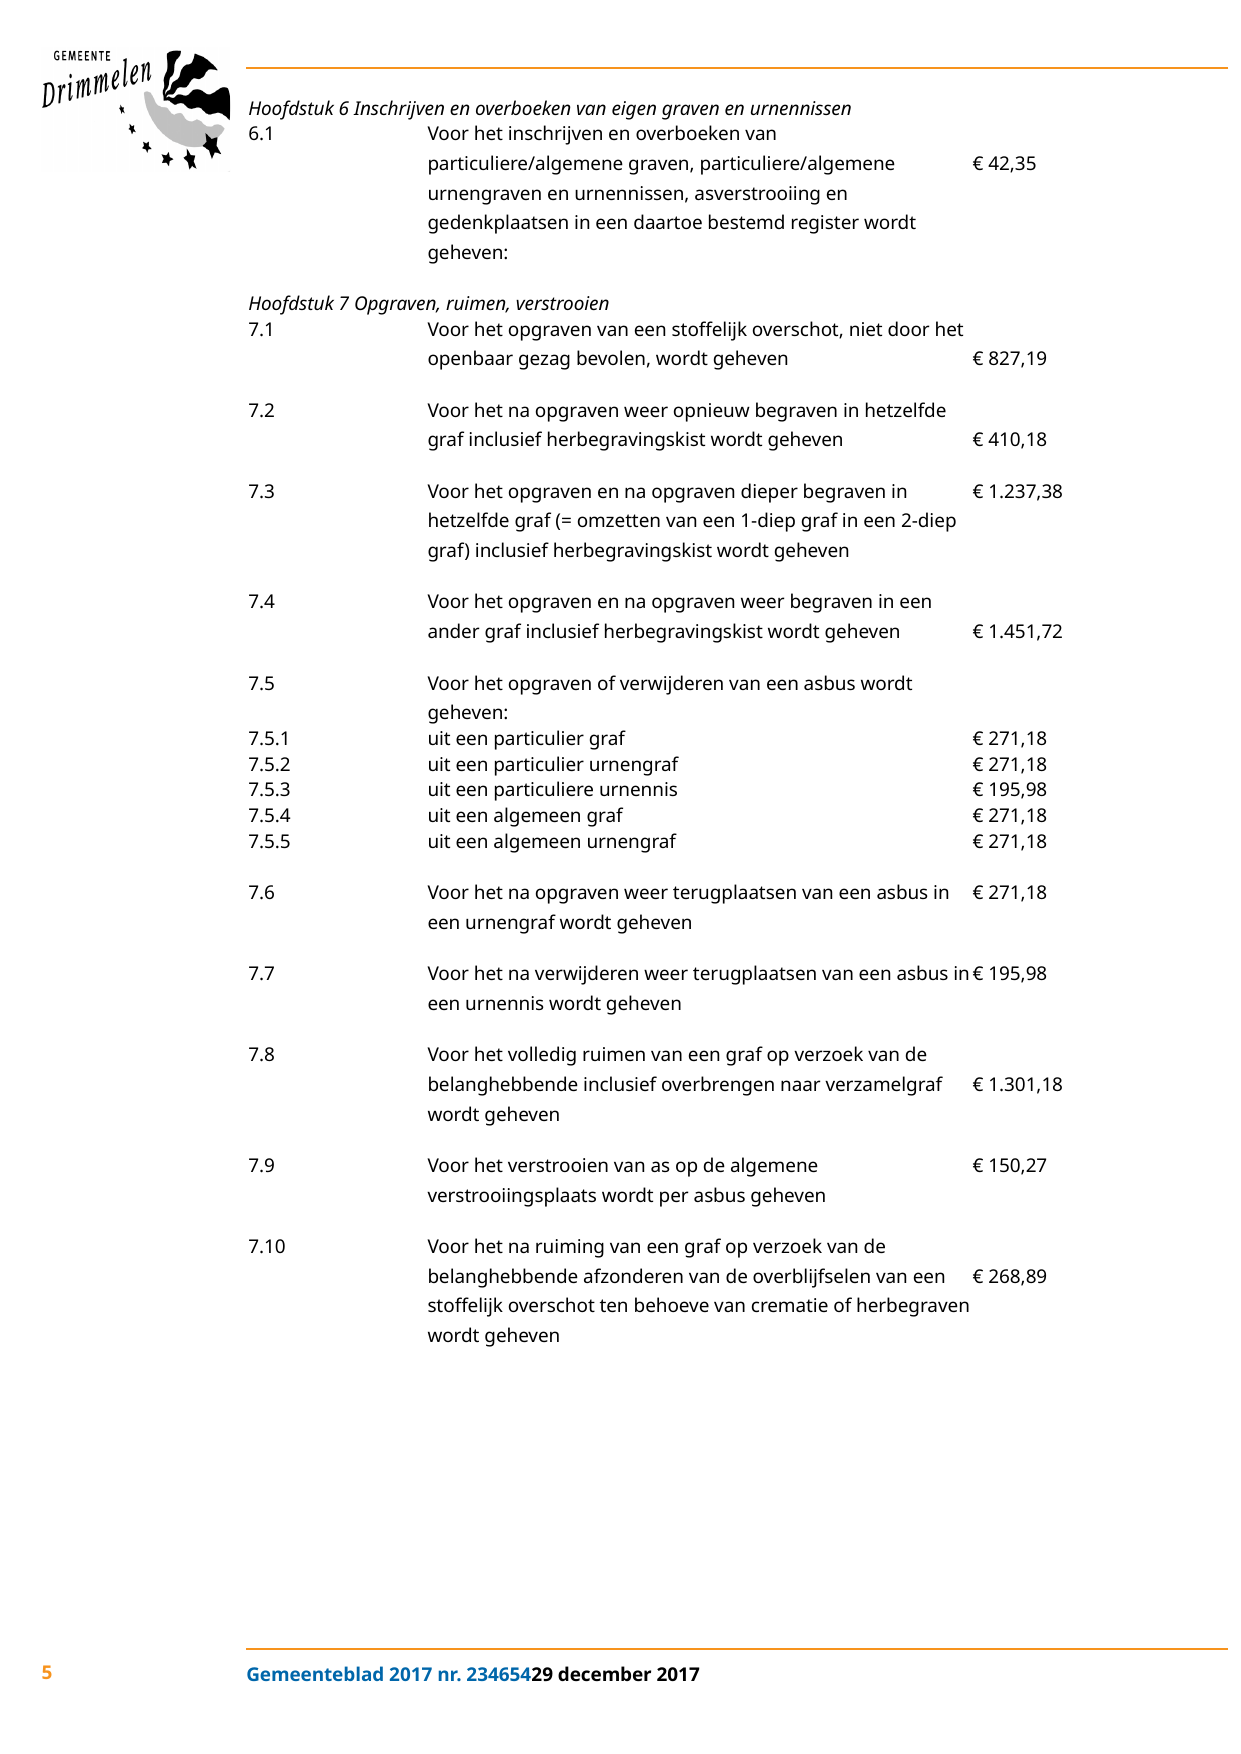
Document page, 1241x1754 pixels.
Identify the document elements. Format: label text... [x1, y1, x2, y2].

table_cell € 271,18 [973, 725, 1152, 751]
table_cell € 1.451,72 [973, 589, 1152, 644]
table_cell [973, 95, 1152, 121]
table_cell Voor het verstrooien van as op de algemene verstrooiingsplaats wordt per asbus geheven [427, 1152, 972, 1207]
table_cell Voor het opgraven of verwijderen van een asbus wordt geheven: [427, 670, 972, 725]
table_cell [427, 1016, 972, 1042]
table_cell [427, 453, 972, 478]
table_cell € 271,18 [973, 880, 1152, 935]
table_cell Voor het na opgraven weer terugplaatsen van een asbus in een urnengraf wordt geheven [427, 880, 972, 935]
table_cell [973, 290, 1152, 316]
table_cell € 1.301,18 [973, 1042, 1152, 1126]
table_cell € 1.237,38 [973, 478, 1152, 563]
table_cell uit een algemeen graf [427, 802, 972, 828]
table_cell [248, 371, 427, 397]
table_cell Hoofdstuk 7 Opgraven, ruimen, verstrooien [248, 290, 972, 316]
table_cell [973, 1126, 1152, 1152]
table_cell Voor het opgraven van een stoffelijk overschot, niet door het openbaar gezag bevolen, wordt geheven [427, 316, 972, 371]
table_cell uit een particulier graf [427, 725, 972, 751]
table_cell [973, 1016, 1152, 1042]
table_cell [973, 644, 1152, 670]
table_cell 7.5.2 [248, 751, 427, 777]
table_cell Voor het na verwijderen weer terugplaatsen van een asbus in een urnennis wordt geheven [427, 961, 972, 1016]
table_cell Voor het opgraven en na opgraven dieper begraven in hetzelfde graf (= omzetten van een 1-diep graf in een 2-diep graf) inclusief herbegravingskist wordt geheven [427, 478, 972, 563]
table_cell € 271,18 [973, 802, 1152, 828]
table_cell uit een particulier urnengraf [427, 751, 972, 777]
table_cell 7.5.1 [248, 725, 427, 751]
table_cell Voor het na opgraven weer opnieuw begraven in hetzelfde graf inclusief herbegravingskist wordt geheven [427, 397, 972, 452]
table_cell [973, 563, 1152, 589]
table_cell [427, 644, 972, 670]
table_cell [427, 1208, 972, 1233]
table_cell uit een algemeen urnengraf [427, 828, 972, 854]
table_cell [973, 265, 1152, 290]
table_cell € 271,18 [973, 751, 1152, 777]
table_cell € 150,27 [973, 1152, 1152, 1207]
table_cell Voor het na ruiming van een graf op verzoek van de belanghebbende afzonderen van de overblijfselen van een stoffelijk overschot ten behoeve van crematie of herbegraven wordt geheven [427, 1233, 972, 1348]
table_cell [973, 854, 1152, 879]
table_cell uit een particuliere urnennis [427, 777, 972, 802]
table_cell € 410,18 [973, 397, 1152, 452]
table_cell [973, 371, 1152, 397]
table_cell [248, 644, 427, 670]
table_cell Voor het volledig ruimen van een graf op verzoek van de belanghebbende inclusief overbrengen naar verzamelgraf wordt geheven [427, 1042, 972, 1126]
table_cell € 195,98 [973, 961, 1152, 1016]
table_cell [248, 265, 427, 290]
table_cell [427, 563, 972, 589]
table_cell 6.1 [248, 121, 427, 264]
table_cell 7.8 [248, 1042, 427, 1126]
table_cell 7.5 [248, 670, 427, 725]
table_cell [248, 563, 427, 589]
table_cell € 827,19 [973, 316, 1152, 371]
table_cell 7.5.4 [248, 802, 427, 828]
table_cell [248, 1126, 427, 1152]
table_cell [427, 371, 972, 397]
table_cell [427, 1126, 972, 1152]
table_cell Hoofdstuk 6 Inschrijven en overboeken van eigen graven en urnennissen [248, 95, 972, 121]
table_cell 7.9 [248, 1152, 427, 1207]
table_cell 7.2 [248, 397, 427, 452]
table_cell [248, 1016, 427, 1042]
table_cell € 268,89 [973, 1233, 1152, 1348]
table_cell 7.6 [248, 880, 427, 935]
table_cell [427, 854, 972, 879]
table_cell Voor het inschrijven en overboeken van particuliere/algemene graven, particuliere/algemene urnengraven en urnennissen, asverstrooiing en gedenkplaatsen in een daartoe bestemd register wordt geheven: [427, 121, 972, 264]
table_cell 7.5.3 [248, 777, 427, 802]
table_cell Voor het opgraven en na opgraven weer begraven in een ander graf inclusief herbegravingskist wordt geheven [427, 589, 972, 644]
table_cell [973, 453, 1152, 478]
table_cell 7.1 [248, 316, 427, 371]
table_cell [248, 453, 427, 478]
table_cell [973, 670, 1152, 725]
table_cell 7.5.5 [248, 828, 427, 854]
table_cell 7.4 [248, 589, 427, 644]
table_cell € 195,98 [973, 777, 1152, 802]
table_cell [248, 854, 427, 879]
table_cell € 42,35 [973, 121, 1152, 264]
table_cell 7.3 [248, 478, 427, 563]
table_cell [248, 935, 427, 961]
table_cell 7.7 [248, 961, 427, 1016]
table_cell 7.10 [248, 1233, 427, 1348]
table_cell [427, 265, 972, 290]
table_cell € 271,18 [973, 828, 1152, 854]
picture [41, 47, 231, 172]
table_cell [973, 1208, 1152, 1233]
table_cell [248, 1208, 427, 1233]
